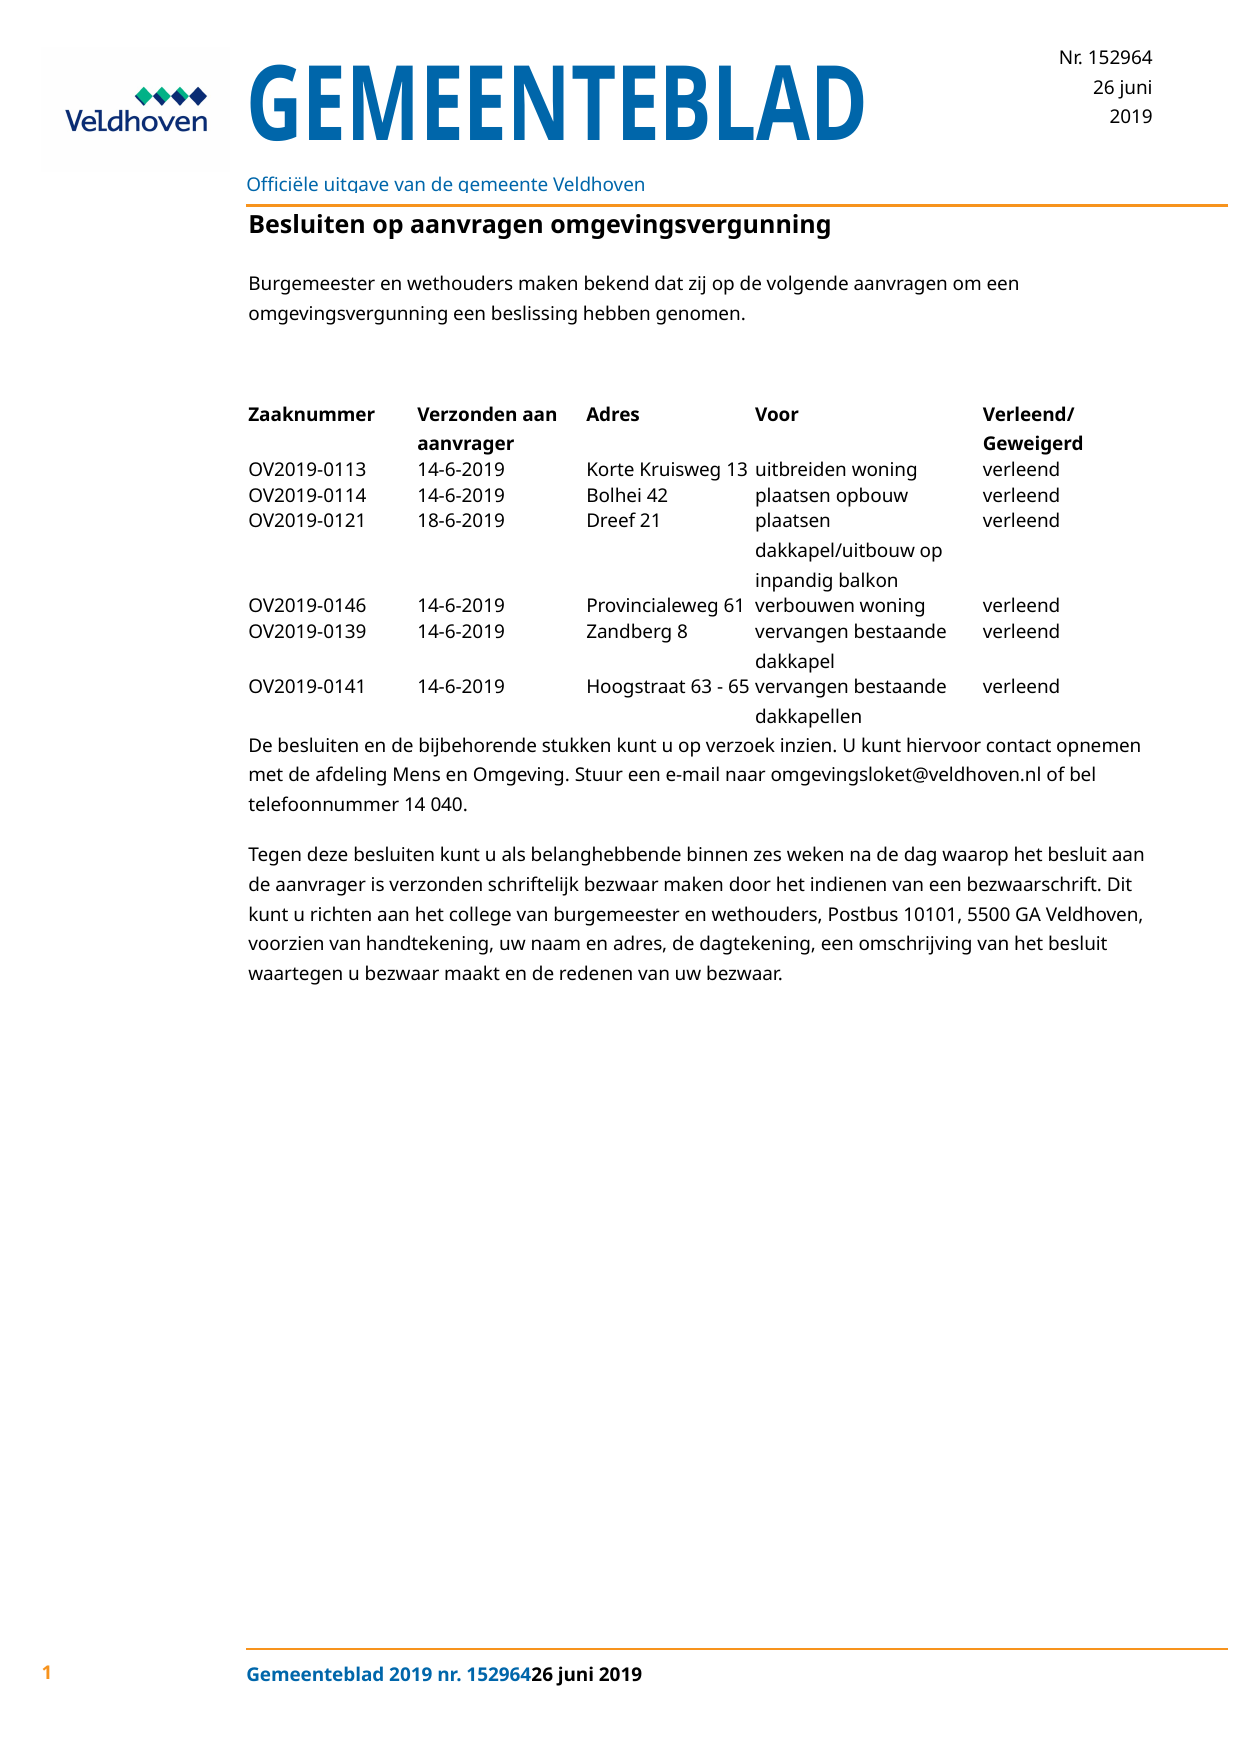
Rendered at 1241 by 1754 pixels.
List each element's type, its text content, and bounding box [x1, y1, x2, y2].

table_cell OV2019-0146 [248, 593, 417, 618]
table_header Verzonden aan aanvrager [417, 401, 586, 456]
table_cell vervangen bestaande dakkapellen [755, 674, 983, 729]
table_cell 14-6-2019 [417, 593, 586, 618]
table_header Verleend/Geweigerd [983, 401, 1152, 456]
text Besluiten op aanvragen omgevingsvergunning [248, 207, 1152, 241]
table_cell 18-6-2019 [417, 508, 586, 592]
table_cell verleend [983, 674, 1152, 729]
picture [41, 47, 231, 172]
table_cell verleend [983, 456, 1152, 482]
table_cell 14-6-2019 [417, 618, 586, 673]
table_cell verleend [983, 508, 1152, 592]
table_cell 14-6-2019 [417, 482, 586, 508]
table_header Adres [586, 401, 755, 456]
table_cell verleend [983, 618, 1152, 673]
table_header Voor [755, 401, 983, 456]
table_cell OV2019-0121 [248, 508, 417, 592]
table_cell Dreef 21 [586, 508, 755, 592]
table_cell Zandberg 8 [586, 618, 755, 673]
table_cell OV2019-0113 [248, 456, 417, 482]
table_cell Korte Kruisweg 13 [586, 456, 755, 482]
table_cell 14-6-2019 [417, 674, 586, 729]
table_cell OV2019-0139 [248, 618, 417, 673]
table_cell verleend [983, 482, 1152, 508]
text De besluiten en de bijbehorende stukken kunt u op verzoek inzien. U kunt hiervoor contact opnemen met de afdeling Mens en Omgeving. Stuur een e-mail naar omgevingsloket@veldhoven.nl of bel telefoonnummer 14 040. [248, 732, 1152, 817]
table_cell Hoogstraat 63 - 65 [586, 674, 755, 729]
table_cell OV2019-0114 [248, 482, 417, 508]
table_cell verleend [983, 593, 1152, 618]
table_cell uitbreiden woning [755, 456, 983, 482]
table_cell verbouwen woning [755, 593, 983, 618]
table_cell Provincialeweg 61 [586, 593, 755, 618]
table_header Zaaknummer [248, 401, 417, 456]
text Burgemeester en wethouders maken bekend dat zij op de volgende aanvragen om een omgevingsvergunning een beslissing hebben genomen. [248, 270, 1152, 326]
table_cell 14-6-2019 [417, 456, 586, 482]
table_cell vervangen bestaande dakkapel [755, 618, 983, 673]
table_cell OV2019-0141 [248, 674, 417, 729]
table_cell Bolhei 42 [586, 482, 755, 508]
table_cell plaatsen dakkapel/uitbouw op inpandig balkon [755, 508, 983, 592]
text Tegen deze besluiten kunt u als belanghebbende binnen zes weken na de dag waarop het besluit aan de aanvrager is verzonden schriftelijk bezwaar maken door het indienen van een bezwaarschrift. Dit kunt u richten aan het college van burgemeester en wethouders, Postbus 10101, 5500 GA Veldhoven, voorzien van handtekening, uw naam en adres, de dagtekening, een omschrijving van het besluit waartegen u bezwaar maakt en de redenen van uw bezwaar. [248, 842, 1152, 986]
table_cell plaatsen opbouw [755, 482, 983, 508]
